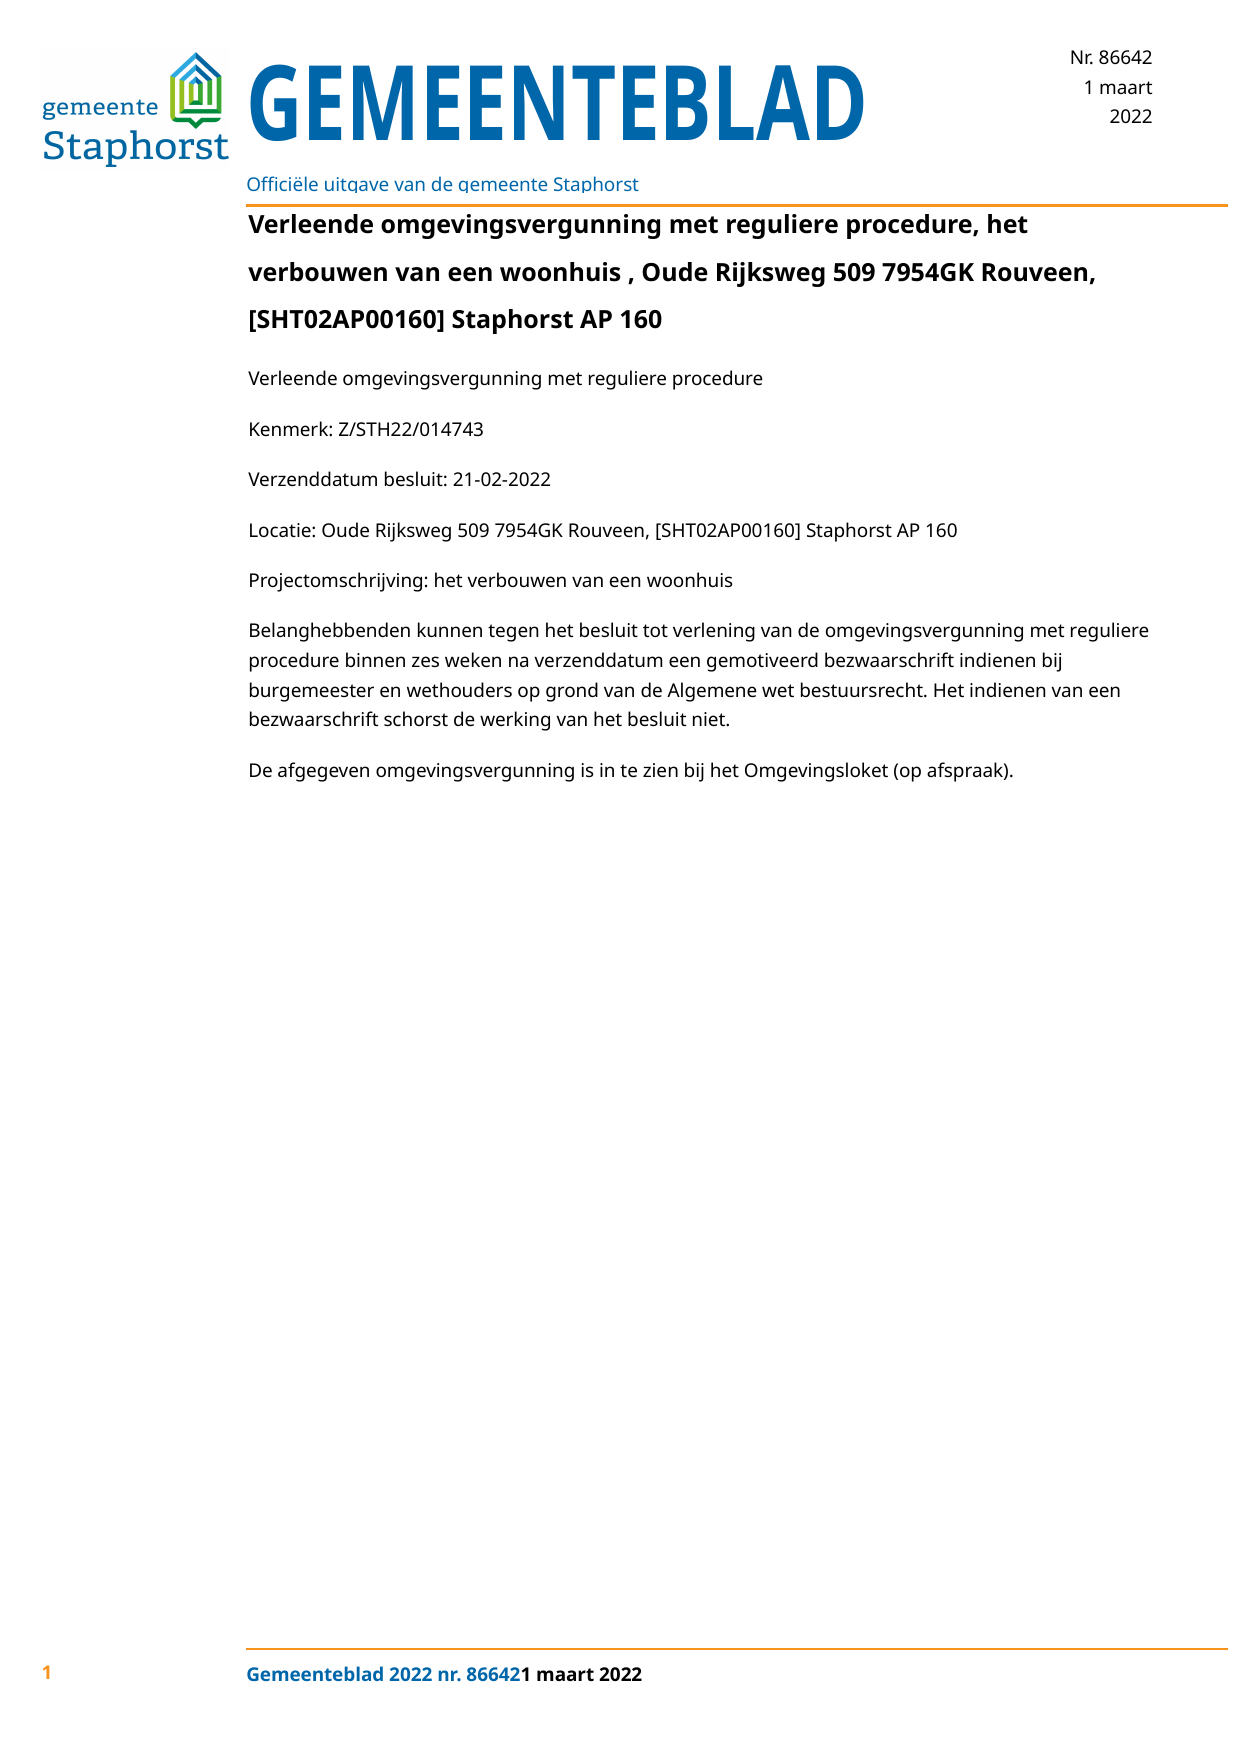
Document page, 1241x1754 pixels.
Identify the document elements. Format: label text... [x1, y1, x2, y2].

text Verzenddatum besluit: 21-02-2022 [248, 466, 1152, 492]
text Verleende omgevingsvergunning met reguliere procedure [248, 366, 1152, 391]
text Belanghebbenden kunnen tegen het besluit tot verlening van de omgevingsvergunning met reguliere procedure binnen zes weken na verzenddatum een gemotiveerd bezwaarschrift indienen bij burgemeester en wethouders op grond van de Algemene wet bestuursrecht. Het indienen van een bezwaarschrift schorst de werking van het besluit niet. [248, 618, 1152, 732]
picture [41, 47, 231, 172]
text Verleende omgevingsvergunning met reguliere procedure, het verbouwen van een woonhuis , Oude Rijksweg 509 7954GK Rouveen, [SHT02AP00160] Staphorst AP 160 [248, 207, 1152, 336]
text Kenmerk: Z/STH22/014743 [248, 416, 1152, 442]
text De afgegeven omgevingsvergunning is in te zien bij het Omgevingsloket (op afspraak). [248, 757, 1152, 782]
text Projectomschrijving: het verbouwen van een woonhuis [248, 567, 1152, 593]
text Locatie: Oude Rijksweg 509 7954GK Rouveen, [SHT02AP00160] Staphorst AP 160 [248, 517, 1152, 542]
